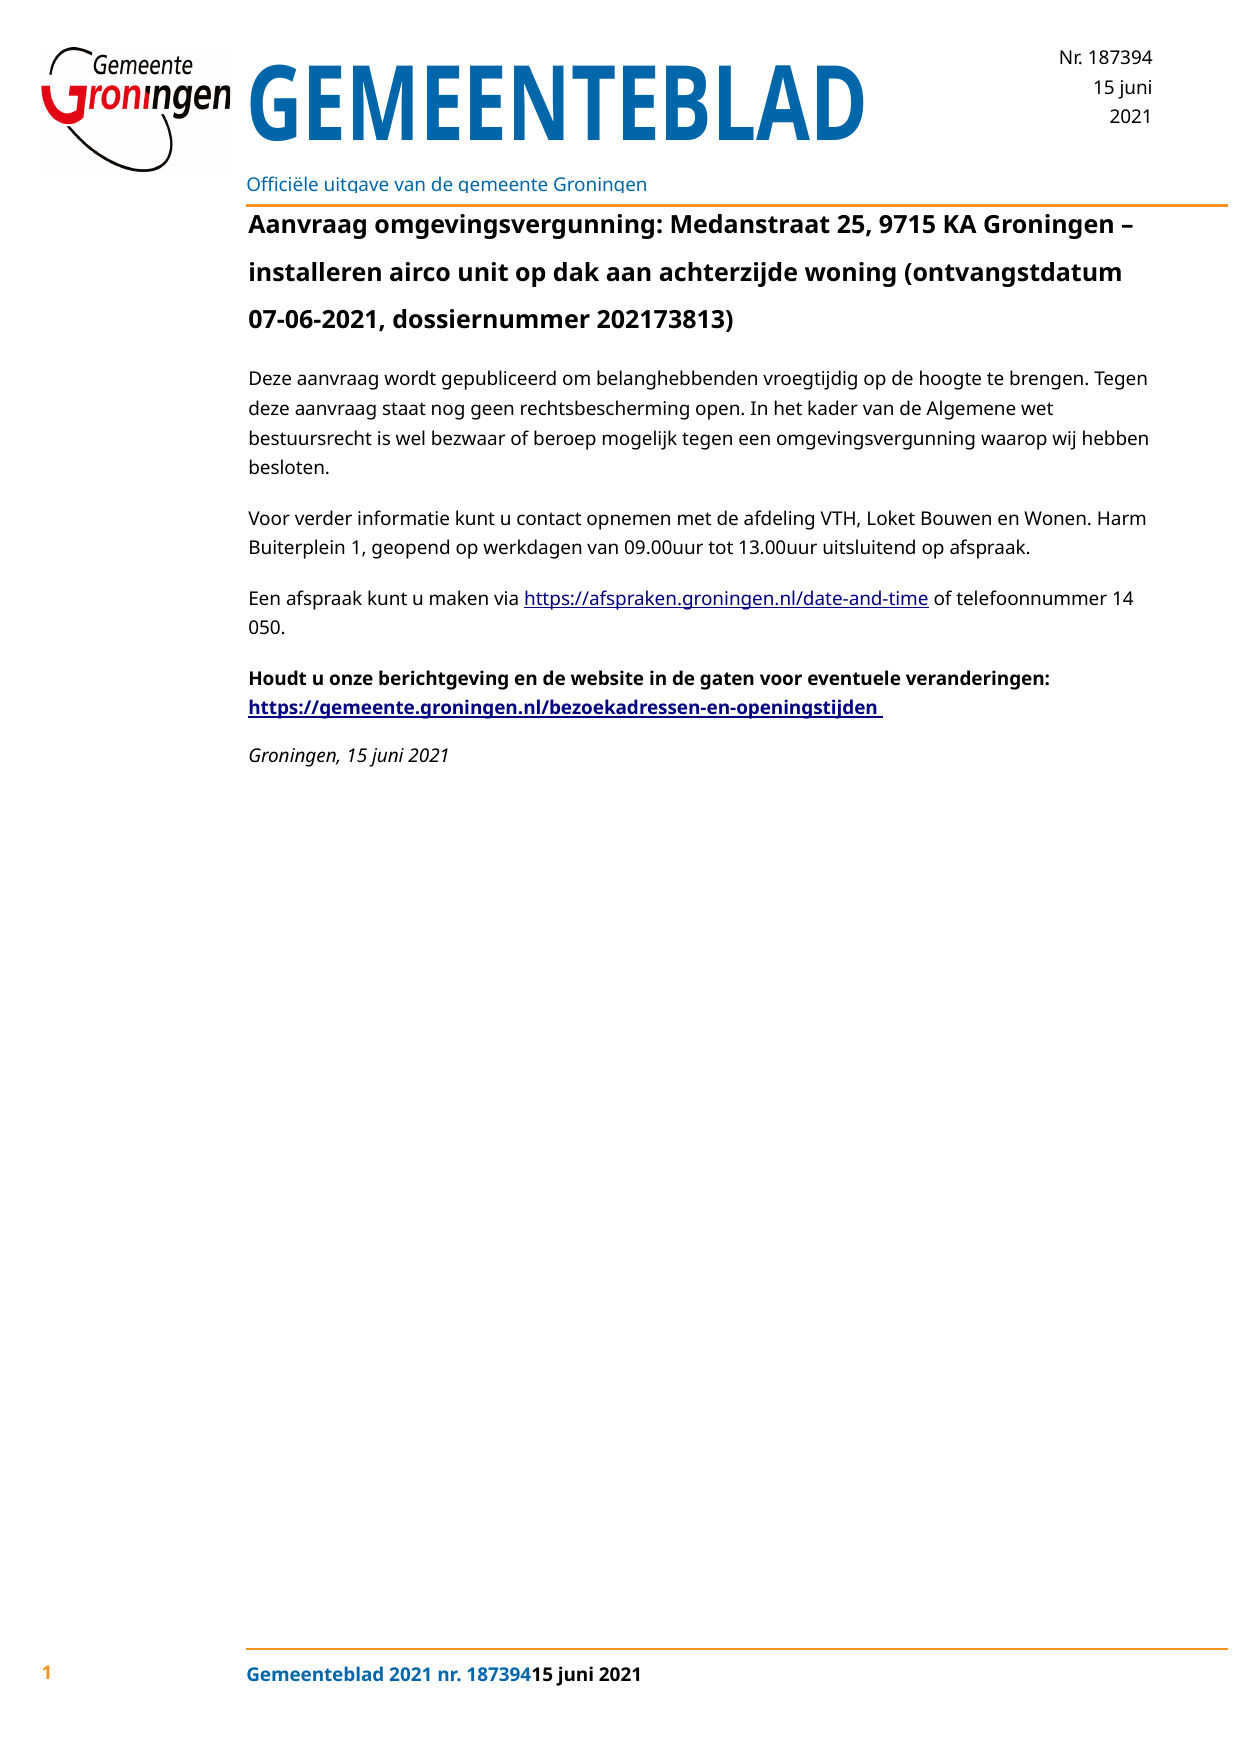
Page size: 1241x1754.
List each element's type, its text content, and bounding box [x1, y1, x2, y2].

text Een afspraak kunt u maken via https://afspraken.groningen.nl/date-and-time of telefoonnummer 14 050. [248, 585, 1152, 640]
picture [41, 47, 231, 172]
text Groningen, 15 juni 2021 [248, 742, 1152, 768]
text Voor verder informatie kunt u contact opnemen met de afdeling VTH, Loket Bouwen en Wonen. Harm Buiterplein 1, geopend op werkdagen van 09.00uur tot 13.00uur uitsluitend op afspraak. [248, 505, 1152, 560]
text Aanvraag omgevingsvergunning: Medanstraat 25, 9715 KA Groningen – installeren airco unit op dak aan achterzijde woning (ontvangstdatum 07-06-2021, dossiernummer 202173813) [248, 207, 1152, 336]
text Deze aanvraag wordt gepubliceerd om belanghebbenden vroegtijdig op de hoogte te brengen. Tegen deze aanvraag staat nog geen rechtsbescherming open. In het kader van de Algemene wet bestuursrecht is wel bezwaar of beroep mogelijk tegen een omgevingsvergunning waarop wij hebben besloten. [248, 366, 1152, 480]
text Houdt u onze berichtgeving en de website in de gaten voor eventuele veranderingen: https://gemeente.groningen.nl/bezoekadressen-en-openingstijden [248, 665, 1152, 720]
